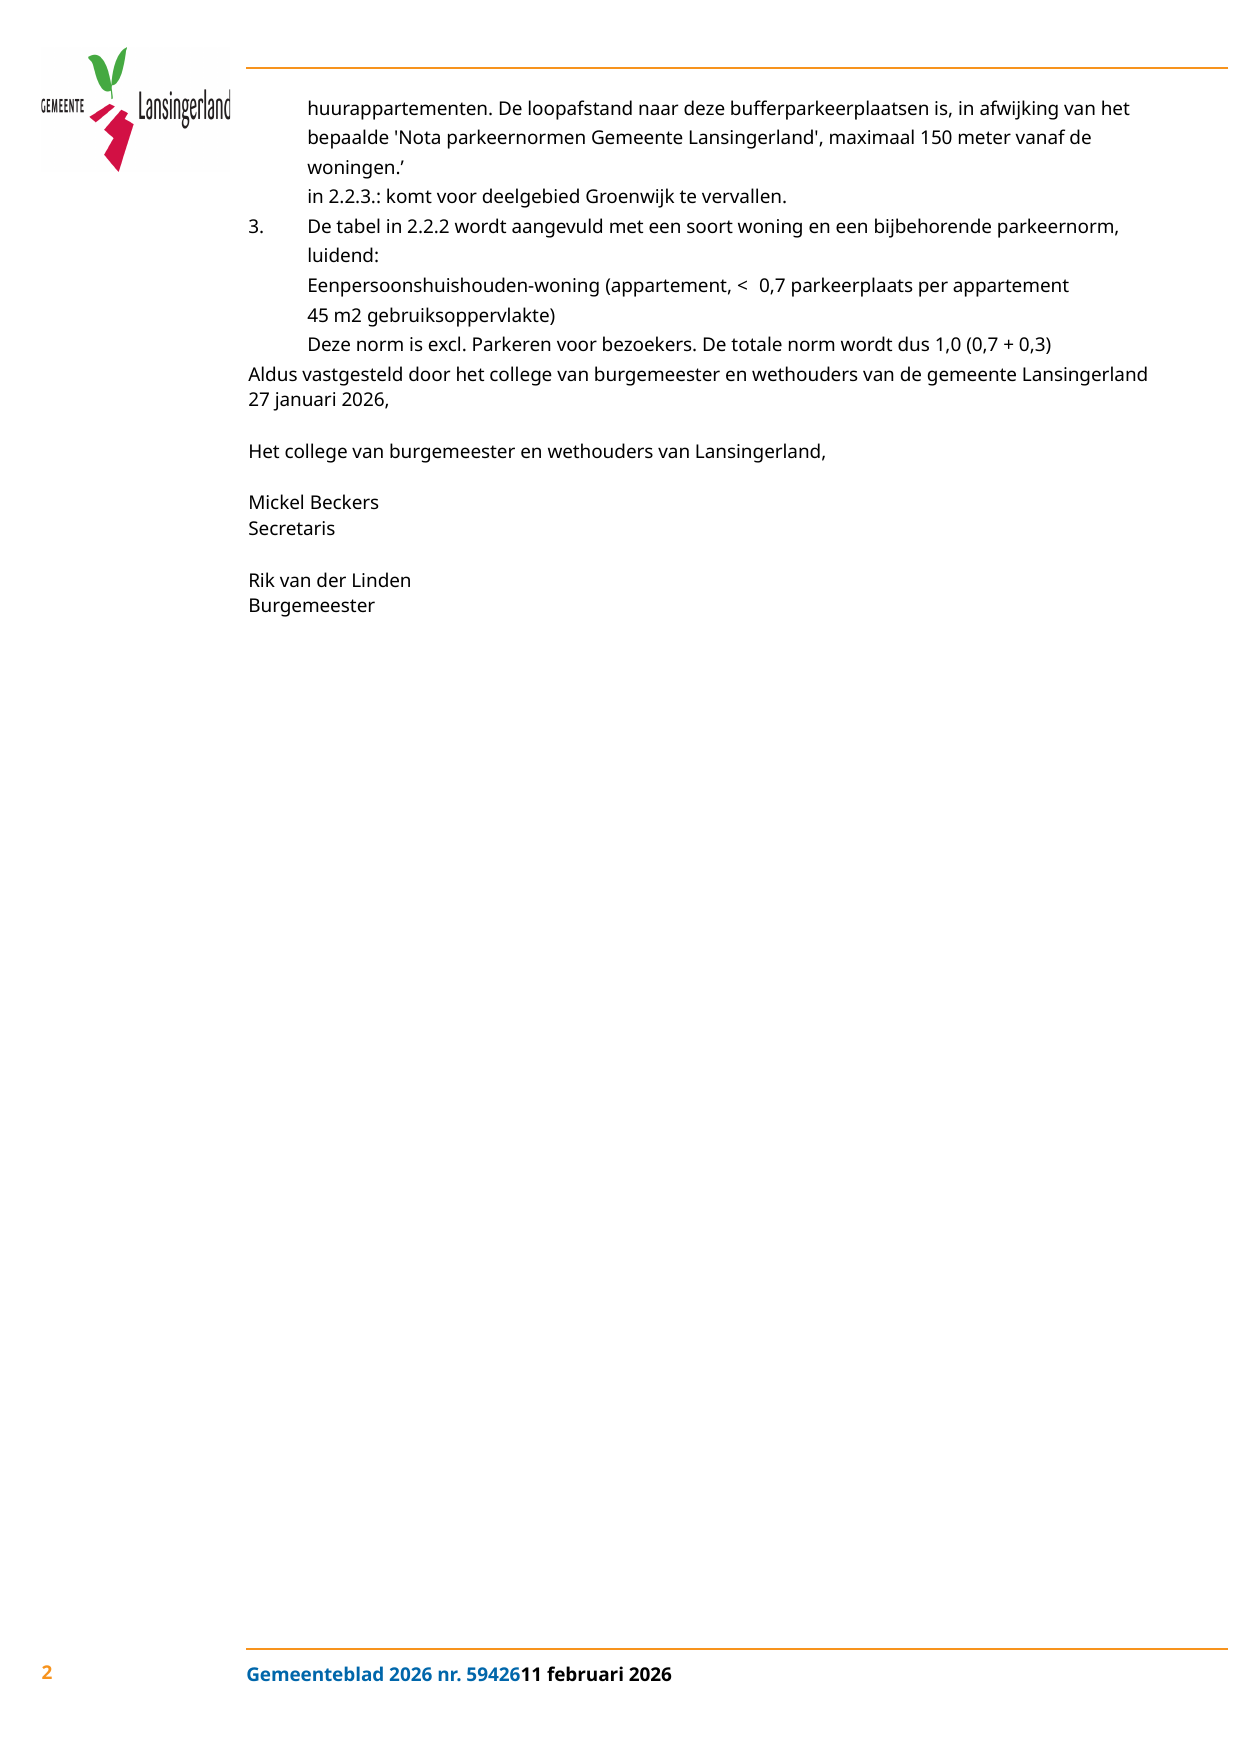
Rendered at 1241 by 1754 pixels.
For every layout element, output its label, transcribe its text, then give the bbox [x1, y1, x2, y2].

list De tabel in 2.2.2 wordt aangevuld met een soort woning en een bijbehorende parkeernorm, luidend: [248, 213, 1152, 268]
text Rik van der Linden [248, 567, 1152, 592]
list Deze norm is excl. Parkeren voor bezoekers. De totale norm wordt dus 1,0 (0,7 + 0,3) [248, 331, 1152, 357]
picture [41, 47, 231, 172]
text Aldus vastgesteld door het college van burgemeester en wethouders van de gemeente Lansingerland [248, 361, 1152, 387]
text Burgemeester [248, 592, 1152, 618]
list huurappartementen. De loopafstand naar deze bufferparkeerplaatsen is, in afwijking van het bepaalde 'Nota parkeernormen Gemeente Lansingerland', maximaal 150 meter vanaf de woningen.’ [248, 95, 1152, 180]
text Mickel Beckers [248, 489, 1152, 515]
table_header 0,7 parkeerplaats per appartement [759, 273, 1211, 328]
text Secretaris [248, 515, 1152, 541]
text Het college van burgemeester en wethouders van Lansingerland, [248, 438, 1152, 464]
table_header Eenpersoonshuishouden-woning (appartement, < 45 m2 gebruiksoppervlakte) [307, 273, 759, 328]
list in 2.2.3.: komt voor deelgebied Groenwijk te vervallen. [248, 183, 1152, 209]
text 27 januari 2026, [248, 387, 1152, 412]
